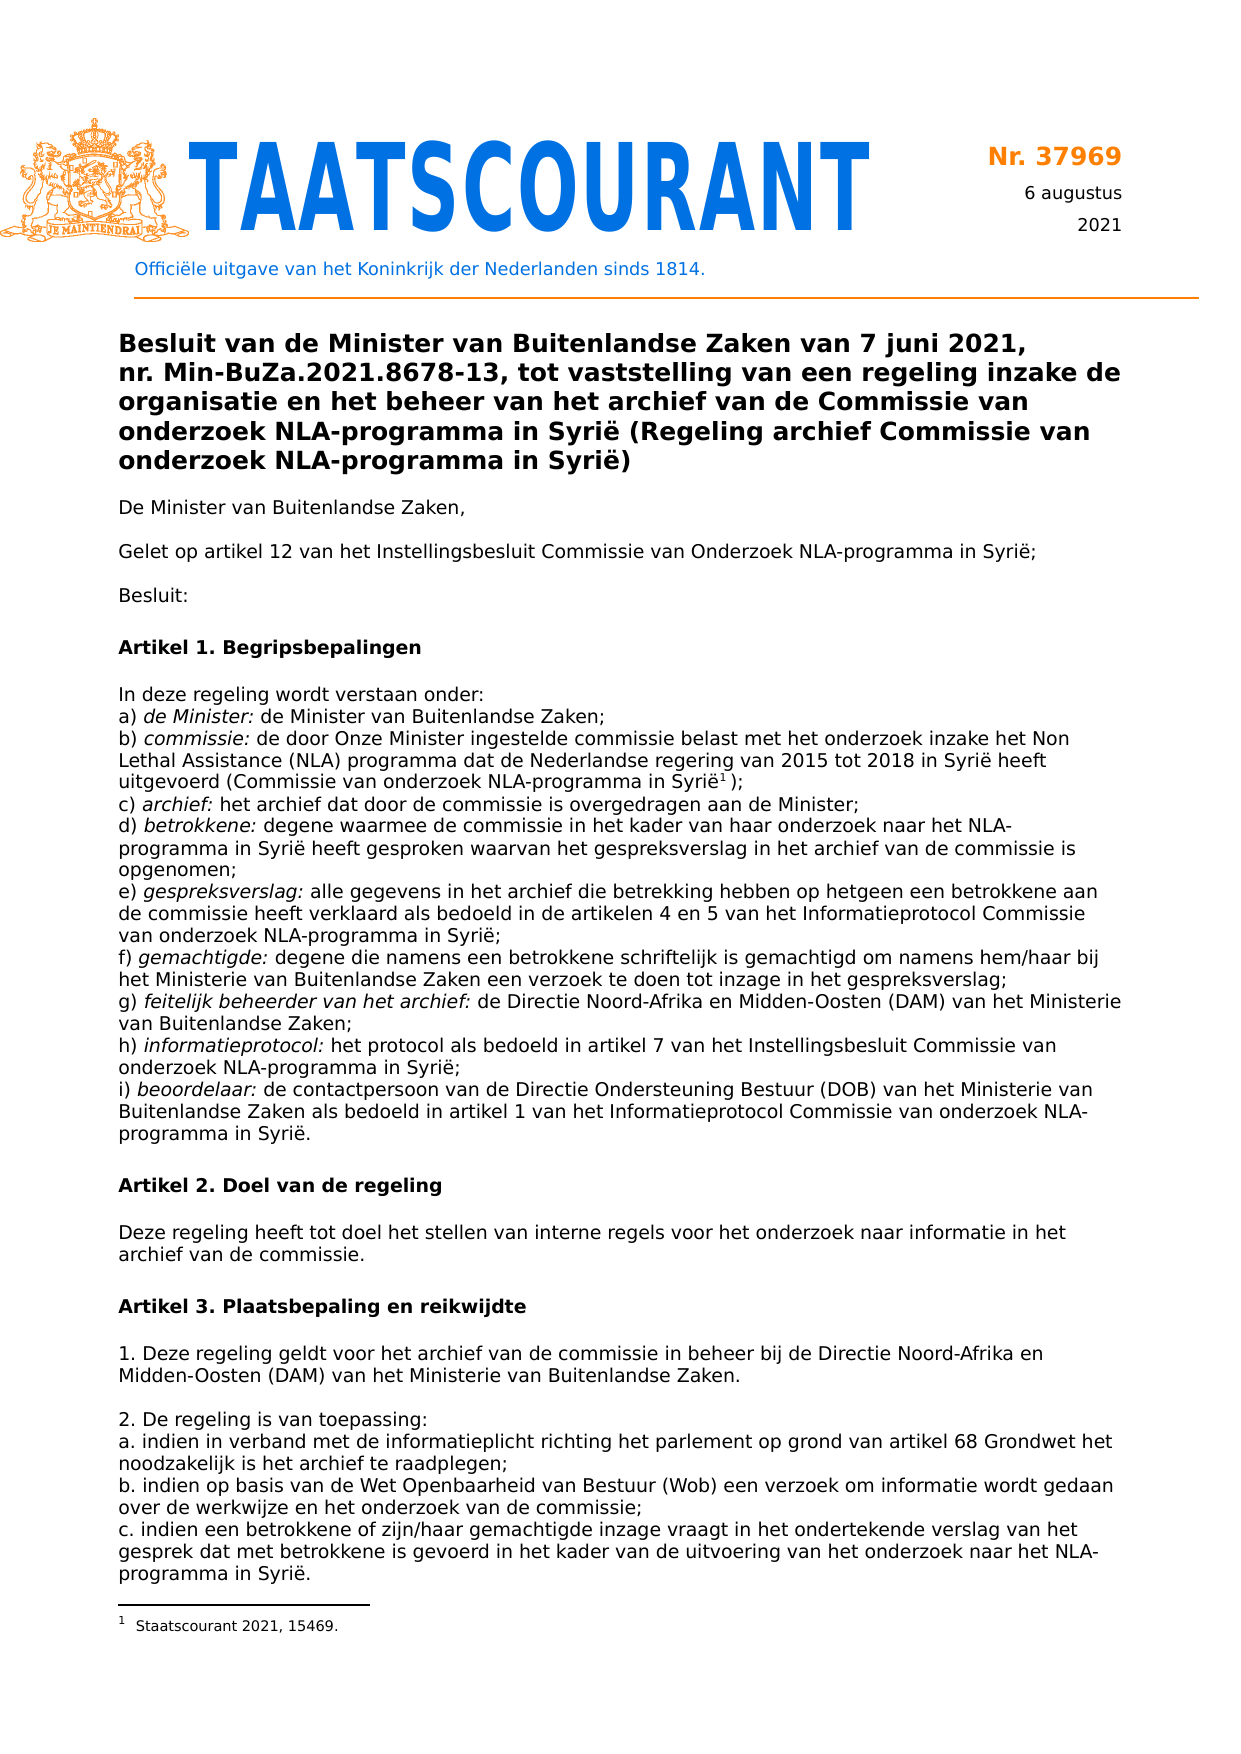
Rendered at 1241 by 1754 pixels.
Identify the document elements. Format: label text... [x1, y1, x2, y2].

picture [0, 118, 189, 242]
text De Minister van Buitenlandse Zaken, [118, 497, 1122, 519]
text Besluit: [118, 584, 1122, 607]
table_cell Officiële uitgave van het Koninkrijk der Nederlanden sinds 1814. [134, 259, 1199, 297]
text f) gemachtigde: degene die namens een betrokkene schriftelijk is gemachtigd om namens hem/haar bij het Ministerie van Buitenlandse Zaken een verzoek te doen tot inzage in het gespreksverslag; [118, 947, 1122, 991]
text Deze regeling heeft tot doel het stellen van interne regels voor het onderzoek naar informatie in het archief van de commissie. [118, 1222, 1122, 1266]
text i) beoordelaar: de contactpersoon van de Directie Ondersteuning Bestuur (DOB) van het Ministerie van Buitenlandse Zaken als bedoeld in artikel 1 van het Informatieprotocol Commissie van onderzoek NLA-programma in Syrië. [118, 1079, 1122, 1145]
table_cell 6 augustus [939, 177, 1199, 209]
subtitle Artikel 3. Plaatsbepaling en reikwijdte [118, 1296, 1122, 1318]
text g) feitelijk beheerder van het archief: de Directie Noord-Afrika en Midden-Oosten (DAM) van het Ministerie van Buitenlandse Zaken; [118, 991, 1122, 1035]
text a) de Minister: de Minister van Buitenlandse Zaken; [118, 706, 1122, 727]
table_header [0, 242, 134, 297]
subtitle Artikel 1. Begripsbepalingen [118, 637, 1122, 658]
text c) archief: het archief dat door de commissie is overgedragen aan de Minister; [118, 793, 1122, 815]
text 1. Deze regeling geldt voor het archief van de commissie in beheer bij de Directie Noord-Afrika en Midden-Oosten (DAM) van het Ministerie van Buitenlandse Zaken. [118, 1343, 1122, 1387]
text Staatscourant 2021, 15469. [118, 1614, 1122, 1636]
text b) commissie: de door Onze Minister ingestelde commissie belast met het onderzoek inzake het Non Lethal Assistance (NLA) programma dat de Nederlandse regering van 2015 tot 2018 in Syrië heeft uitgevoerd (Commissie van onderzoek NLA-programma in Syrië); [118, 727, 1122, 793]
text b. indien op basis van de Wet Openbaarheid van Bestuur (Wob) een verzoek om informatie wordt gedaan over de werkwijze en het onderzoek van de commissie; [118, 1475, 1122, 1519]
subtitle Artikel 2. Doel van de regeling [118, 1175, 1122, 1197]
table_header Nr. 37969 [939, 118, 1199, 177]
text d) betrokkene: degene waarmee de commissie in het kader van haar onderzoek naar het NLA-programma in Syrië heeft gesproken waarvan het gespreksverslag in het archief van de commissie is opgenomen; [118, 815, 1122, 881]
text Gelet op artikel 12 van het Instellingsbesluit Commissie van Onderzoek NLA-programma in Syrië; [118, 541, 1122, 563]
subtitle Besluit van de Minister van Buitenlandse Zaken van 7 juni 2021, nr. Min-BuZa.2021.8678-13, tot vaststelling van een regeling inzake de organisatie en het beheer van het archief van de Commissie van onderzoek NLA-programma in Syrië (Regeling archief Commissie van onderzoek NLA-programma in Syrië) [118, 329, 1122, 475]
table_header STAATSCOURANT [134, 118, 939, 259]
text e) gespreksverslag: alle gegevens in het archief die betrekking hebben op hetgeen een betrokkene aan de commissie heeft verklaard als bedoeld in de artikelen 4 en 5 van het Informatieprotocol Commissie van onderzoek NLA-programma in Syrië; [118, 881, 1122, 947]
text h) informatieprotocol: het protocol als bedoeld in artikel 7 van het Instellingsbesluit Commissie van onderzoek NLA-programma in Syrië; [118, 1035, 1122, 1079]
table_cell 2021 [939, 209, 1199, 259]
text a. indien in verband met de informatieplicht richting het parlement op grond van artikel 68 Grondwet het noodzakelijk is het archief te raadplegen; [118, 1431, 1122, 1475]
text In deze regeling wordt verstaan onder: [118, 683, 1122, 706]
text c. indien een betrokkene of zijn/haar gemachtigde inzage vraagt in het ondertekende verslag van het gesprek dat met betrokkene is gevoerd in het kader van de uitvoering van het onderzoek naar het NLA-programma in Syrië. [118, 1519, 1122, 1585]
text 2. De regeling is van toepassing: [118, 1409, 1122, 1431]
